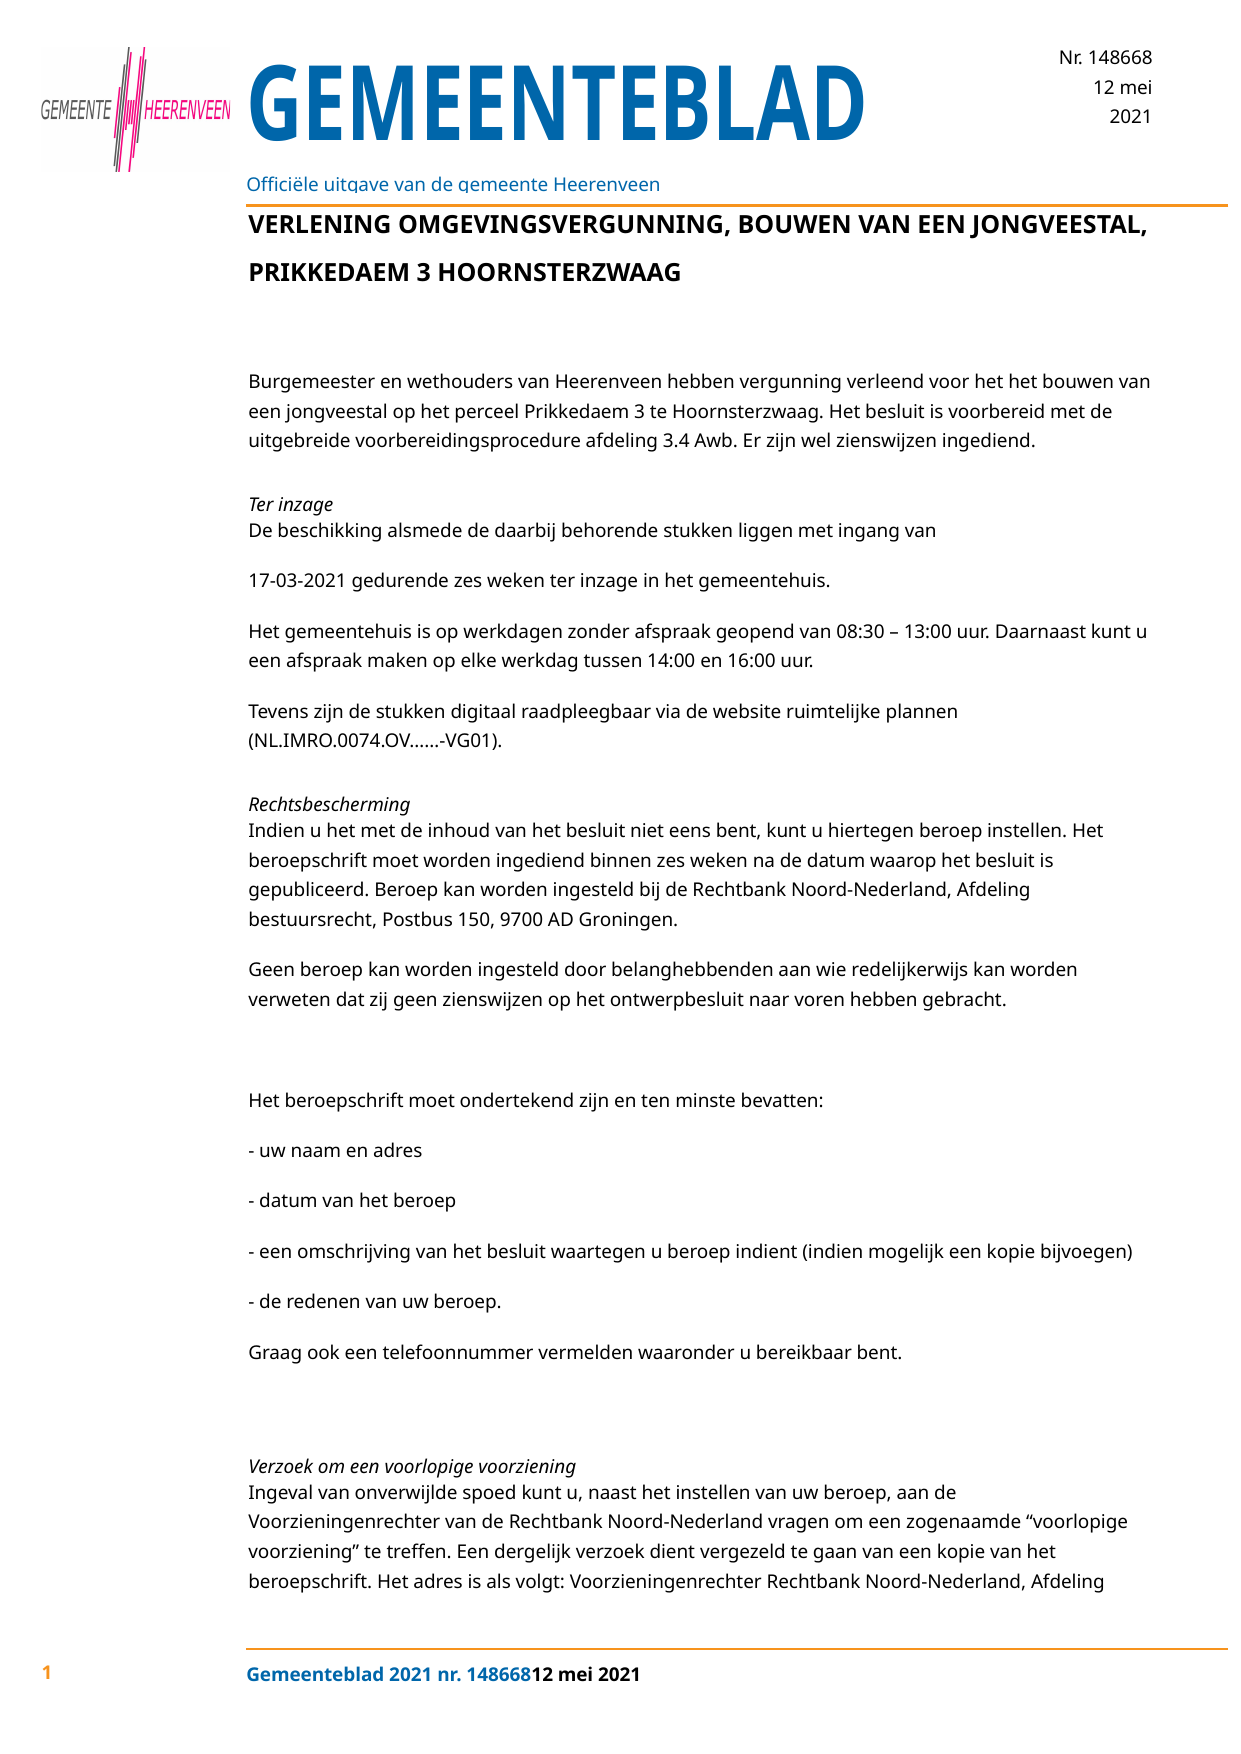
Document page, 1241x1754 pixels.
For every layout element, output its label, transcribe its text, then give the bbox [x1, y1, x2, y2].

text Tevens zijn de stukken digitaal raadpleegbaar via de website ruimtelijke plannen (NL.IMRO.0074.OV……-VG01). [248, 698, 1152, 753]
picture [41, 47, 231, 172]
text - de redenen van uw beroep. [248, 1288, 1152, 1314]
text 17-03-2021 gedurende zes weken ter inzage in het gemeentehuis. [248, 568, 1152, 593]
text Het gemeentehuis is op werkdagen zonder afspraak geopend van 08:30 – 13:00 uur. Daarnaast kunt u een afspraak maken op elke werkdag tussen 14:00 en 16:00 uur. [248, 618, 1152, 673]
text Indien u het met de inhoud van het besluit niet eens bent, kunt u hiertegen beroep instellen. Het beroepschrift moet worden ingediend binnen zes weken na de datum waarop het besluit is gepubliceerd. Beroep kan worden ingesteld bij de Rechtbank Noord-Nederland, Afdeling bestuursrecht, Postbus 150, 9700 AD Groningen. [248, 817, 1152, 932]
text De beschikking alsmede de daarbij behorende stukken liggen met ingang van [248, 517, 1152, 543]
text - datum van het beroep [248, 1188, 1152, 1213]
text - uw naam en adres [248, 1137, 1152, 1163]
text Verzoek om een voorlopige voorziening [248, 1453, 1152, 1479]
text - een omschrijving van het besluit waartegen u beroep indient (indien mogelijk een kopie bijvoegen) [248, 1238, 1152, 1264]
text Rechtsbescherming [248, 792, 1152, 817]
text Burgemeester en wethouders van Heerenveen hebben vergunning verleend voor het het bouwen van een jongveestal op het perceel Prikkedaem 3 te Hoornsterzwaag. Het besluit is voorbereid met de uitgebreide voorbereidingsprocedure afdeling 3.4 Awb. Er zijn wel zienswijzen ingediend. [248, 368, 1152, 453]
text Graag ook een telefoonnummer vermelden waaronder u bereikbaar bent. [248, 1339, 1152, 1365]
text Het beroepschrift moet ondertekend zijn en ten minste bevatten: [248, 1087, 1152, 1113]
text Ter inzage [248, 491, 1152, 517]
text Ingeval van onverwijlde spoed kunt u, naast het instellen van uw beroep, aan de Voorzieningenrechter van de Rechtbank Noord-Nederland vragen om een zogenaamde “voorlopige voorziening” te treffen. Een dergelijk verzoek dient vergezeld te gaan van een kopie van het beroepschrift. Het adres is als volgt: Voorzieningenrechter Rechtbank Noord-Nederland, Afdeling [248, 1479, 1152, 1593]
text VERLENING OMGEVINGSVERGUNNING, BOUWEN VAN EEN JONGVEESTAL, PRIKKEDAEM 3 HOORNSTERZWAAG [248, 207, 1152, 288]
text Geen beroep kan worden ingesteld door belanghebbenden aan wie redelijkerwijs kan worden verweten dat zij geen zienswijzen op het ontwerpbesluit naar voren hebben gebracht. [248, 956, 1152, 1012]
